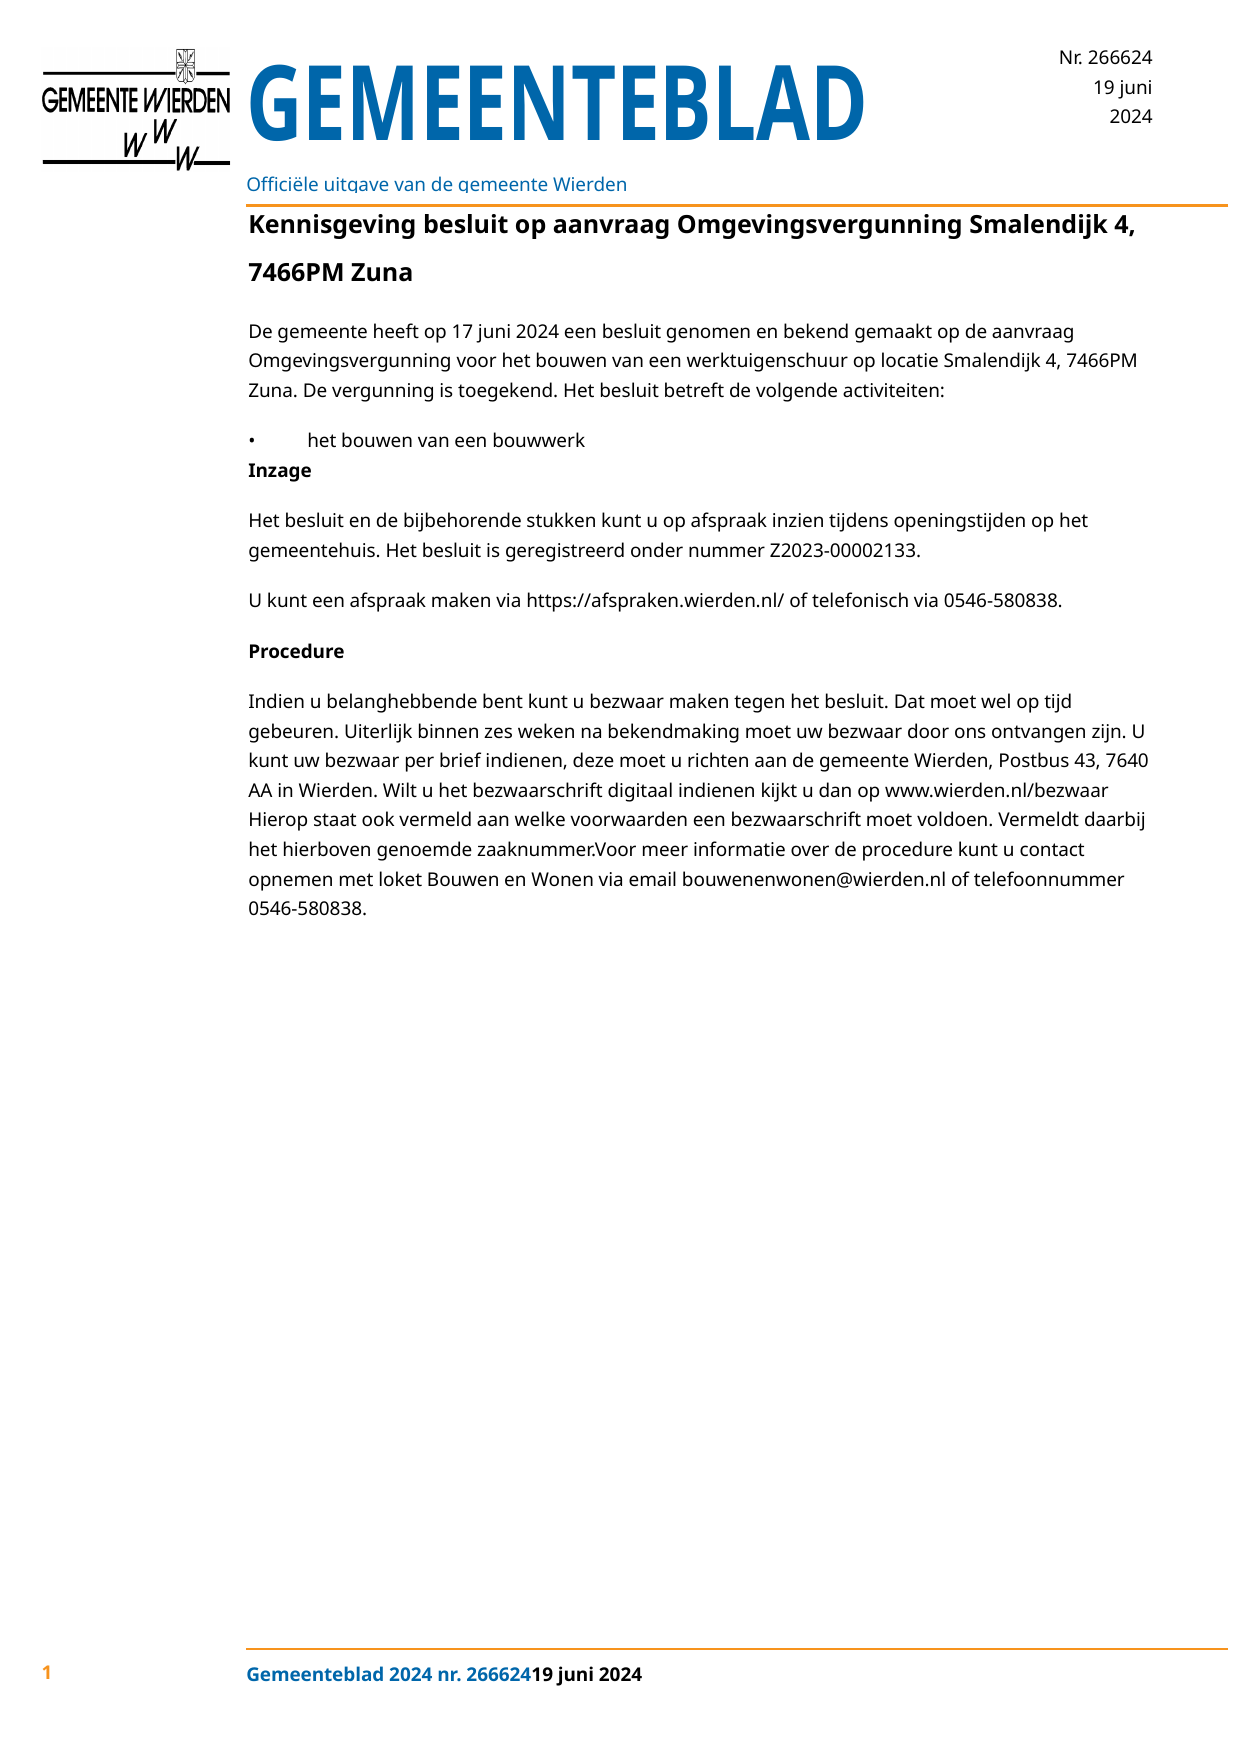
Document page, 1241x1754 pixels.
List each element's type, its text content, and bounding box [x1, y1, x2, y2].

text Het besluit en de bijbehorende stukken kunt u op afspraak inzien tijdens openingstijden op het gemeentehuis. Het besluit is geregistreerd onder nummer Z2023-00002133. [248, 507, 1152, 563]
text Indien u belanghebbende bent kunt u bezwaar maken tegen het besluit. Dat moet wel op tijd gebeuren. Uiterlijk binnen zes weken na bekendmaking moet uw bezwaar door ons ontvangen zijn. U kunt uw bezwaar per brief indienen, deze moet u richten aan de gemeente Wierden, Postbus 43, 7640 AA in Wierden. Wilt u het bezwaarschrift digitaal indienen kijkt u dan op www.wierden.nl/bezwaar Hierop staat ook vermeld aan welke voorwaarden een bezwaarschrift moet voldoen. Vermeldt daarbij het hierboven genoemde zaaknummer.Voor meer informatie over de procedure kunt u contact opnemen met loket Bouwen en Wonen via email bouwenenwonen@wierden.nl of telefoonnummer 0546-580838. [248, 688, 1152, 921]
text De gemeente heeft op 17 juni 2024 een besluit genomen en bekend gemaakt op de aanvraag Omgevingsvergunning voor het bouwen van een werktuigenschuur op locatie Smalendijk 4, 7466PM Zuna. De vergunning is toegekend. Het besluit betreft de volgende activiteiten: [248, 318, 1152, 403]
picture [41, 47, 231, 172]
text Inzage [248, 457, 1152, 483]
list het bouwen van een bouwwerk [248, 427, 1152, 453]
text Kennisgeving besluit op aanvraag Omgevingsvergunning Smalendijk 4, 7466PM Zuna [248, 207, 1152, 288]
text U kunt een afspraak maken via https://afspraken.wierden.nl/ of telefonisch via 0546-580838. [248, 587, 1152, 613]
text Procedure [248, 638, 1152, 664]
